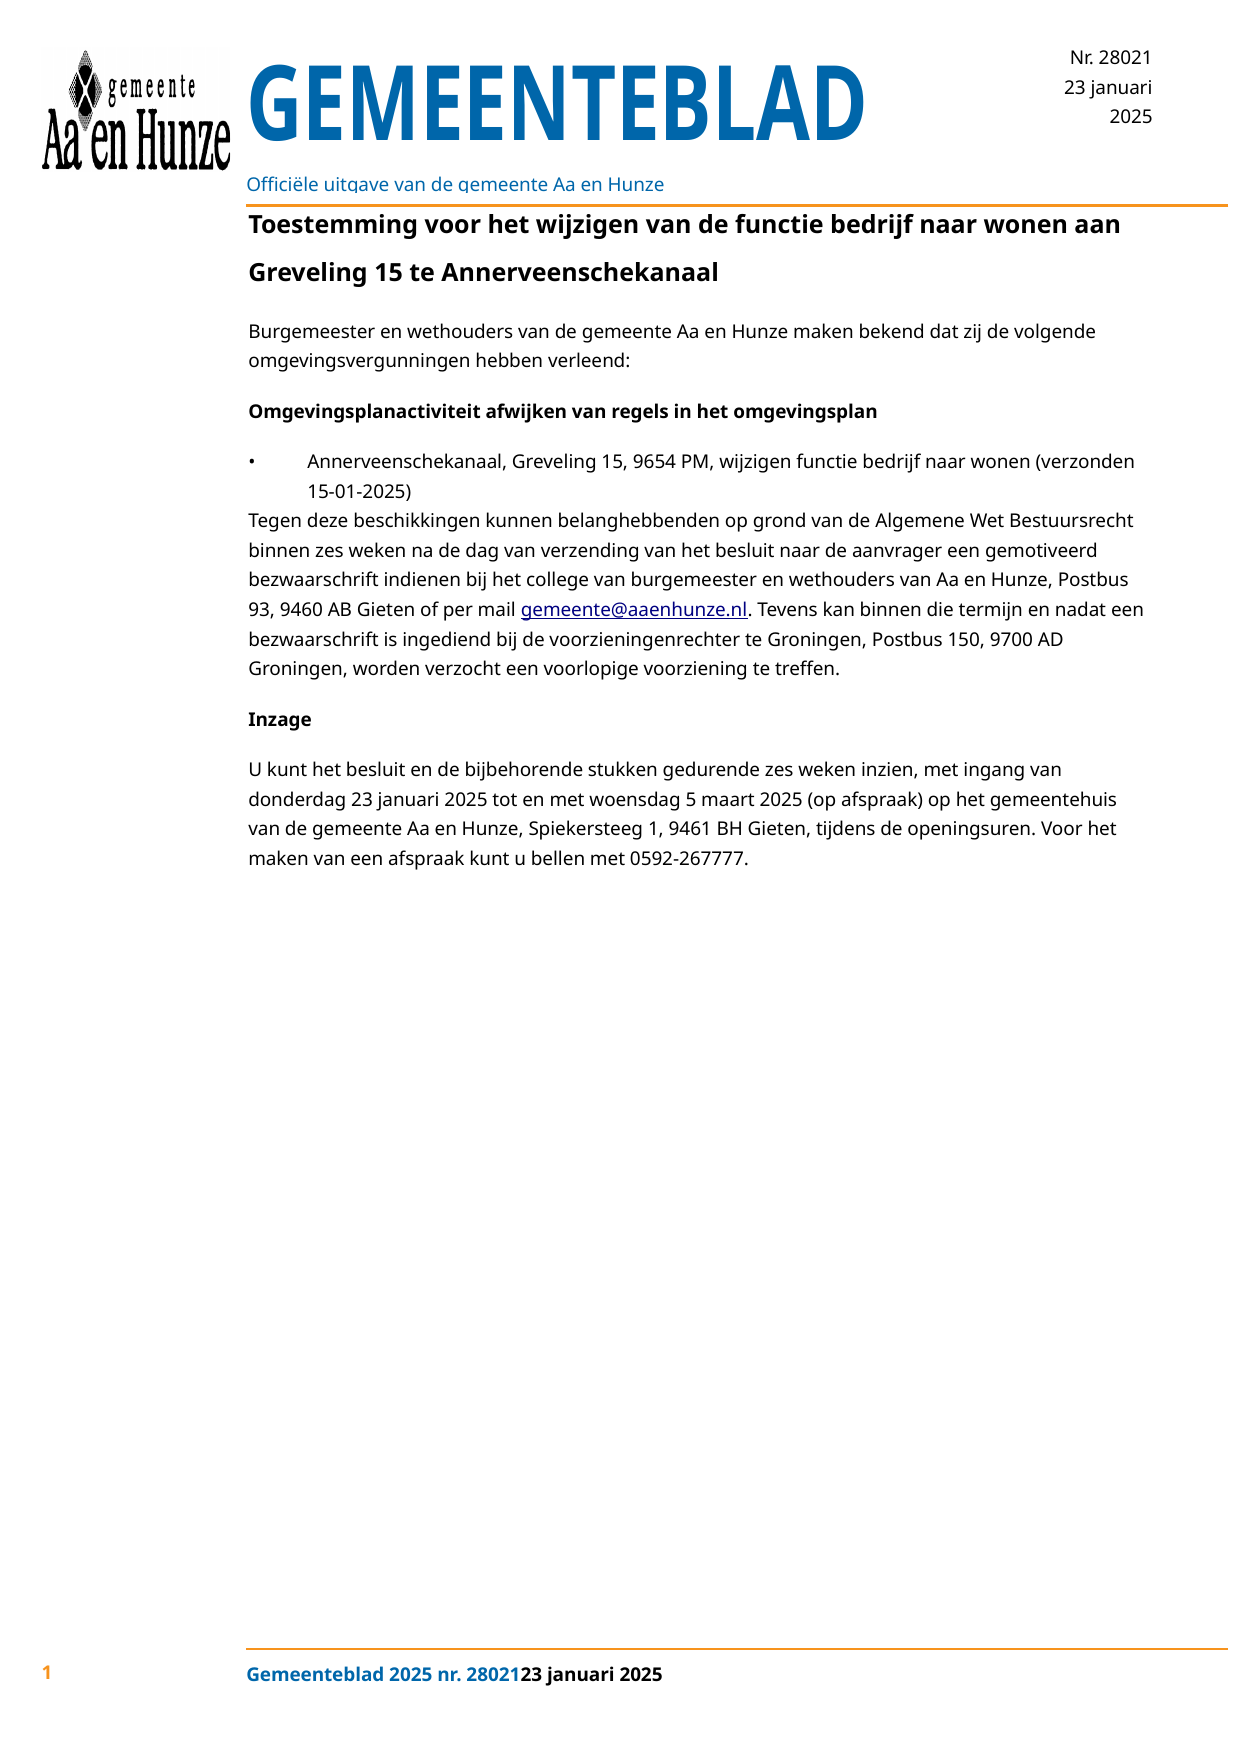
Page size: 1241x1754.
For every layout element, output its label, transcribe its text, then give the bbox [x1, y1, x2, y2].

picture [41, 47, 231, 172]
text U kunt het besluit en de bijbehorende stukken gedurende zes weken inzien, met ingang van donderdag 23 januari 2025 tot en met woensdag 5 maart 2025 (op afspraak) op het gemeentehuis van de gemeente Aa en Hunze, Spiekersteeg 1, 9461 BH Gieten, tijdens de openingsuren. Voor het maken van een afspraak kunt u bellen met 0592-267777. [248, 756, 1152, 871]
text Toestemming voor het wijzigen van de functie bedrijf naar wonen aan Greveling 15 te Annerveenschekanaal [248, 207, 1152, 288]
list Annerveenschekanaal, Greveling 15, 9654 PM, wijzigen functie bedrijf naar wonen (verzonden 15-01-2025) [248, 448, 1152, 504]
text Burgemeester en wethouders van de gemeente Aa en Hunze maken bekend dat zij de volgende omgevingsvergunningen hebben verleend: [248, 318, 1152, 373]
text Inzage [248, 706, 1152, 732]
text Omgevingsplanactiviteit afwijken van regels in het omgevingsplan [248, 398, 1152, 424]
text Tegen deze beschikkingen kunnen belanghebbenden op grond van de Algemene Wet Bestuursrecht binnen zes weken na de dag van verzending van het besluit naar de aanvrager een gemotiveerd bezwaarschrift indienen bij het college van burgemeester en wethouders van Aa en Hunze, Postbus 93, 9460 AB Gieten of per mail gemeente@aaenhunze.nl. Tevens kan binnen die termijn en nadat een bezwaarschrift is ingediend bij de voorzieningenrechter te Groningen, Postbus 150, 9700 AD Groningen, worden verzocht een voorlopige voorziening te treffen. [248, 507, 1152, 681]
